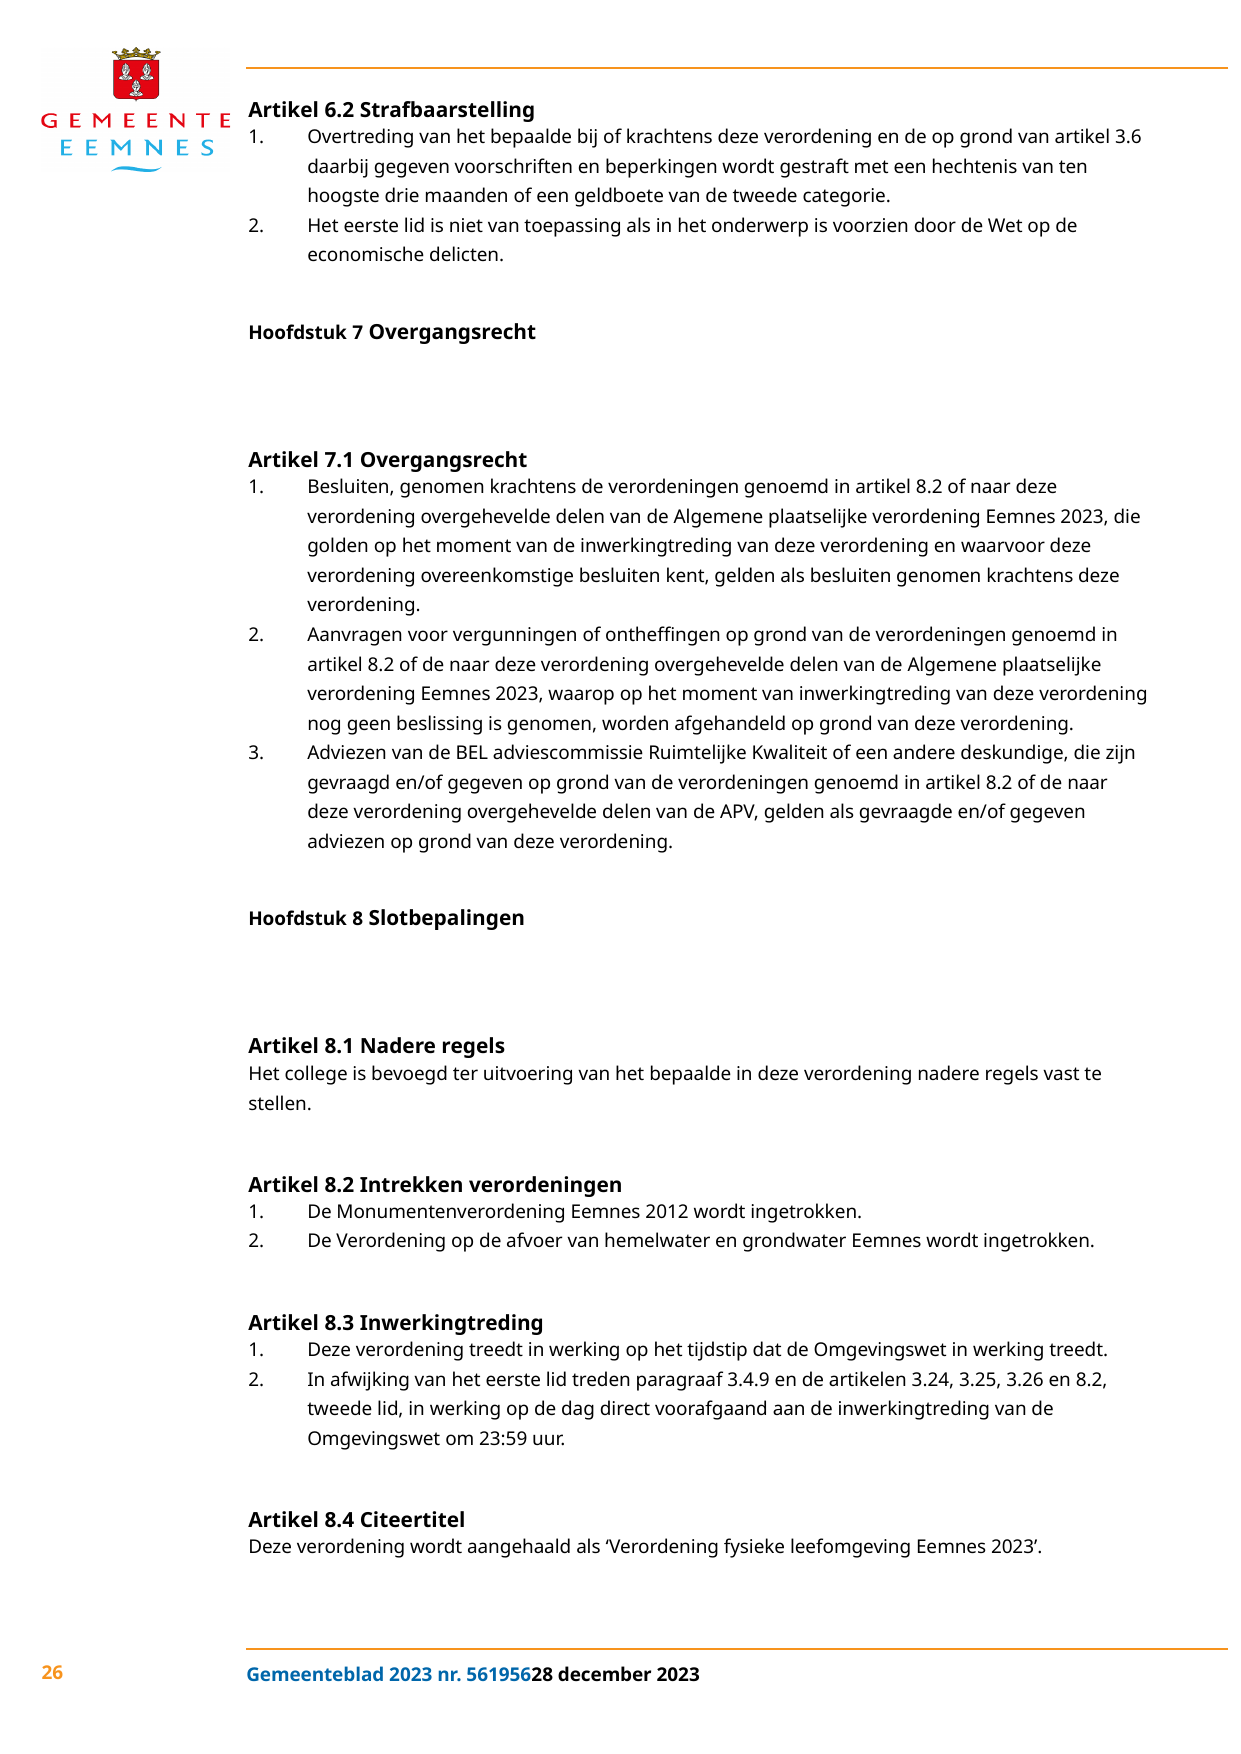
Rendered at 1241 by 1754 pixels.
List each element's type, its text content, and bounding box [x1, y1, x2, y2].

list Adviezen van de BEL adviescommissie Ruimtelijke Kwaliteit of een andere deskundige, die zijn gevraagd en/of gegeven op grond van de verordeningen genoemd in artikel 8.2 of de naar deze verordening overgehevelde delen van de APV, gelden als gevraagde en/of gegeven adviezen op grond van deze verordening. [248, 739, 1152, 854]
text Artikel 8.3 Inwerkingtreding [248, 1308, 1152, 1336]
text Het college is bevoegd ter uitvoering van het bepaalde in deze verordening nadere regels vast te stellen. [248, 1060, 1152, 1115]
text Artikel 8.2 Intrekken verordeningen [248, 1170, 1152, 1198]
text Artikel 8.1 Nadere regels [248, 1032, 1152, 1060]
list Besluiten, genomen krachtens de verordeningen genoemd in artikel 8.2 of naar deze verordening overgehevelde delen van de Algemene plaatselijke verordening Eemnes 2023, die golden op het moment van de inwerkingtreding van deze verordening en waarvoor deze verordening overeenkomstige besluiten kent, gelden als besluiten genomen krachtens deze verordening. [248, 473, 1152, 617]
text Artikel 8.4 Citeertitel [248, 1505, 1152, 1533]
list Aanvragen voor vergunningen of ontheffingen op grond van de verordeningen genoemd in artikel 8.2 of de naar deze verordening overgehevelde delen van de Algemene plaatselijke verordening Eemnes 2023, waarop op het moment van inwerkingtreding van deze verordening nog geen beslissing is genomen, worden afgehandeld op grond van deze verordening. [248, 621, 1152, 736]
list De Monumentenverordening Eemnes 2012 wordt ingetrokken. [248, 1198, 1152, 1224]
picture [41, 47, 231, 172]
text Artikel 6.2 Strafbaarstelling [248, 95, 1152, 123]
text Hoofdstuk 8 Slotbepalingen [248, 903, 1152, 932]
text Deze verordening wordt aangehaald als ‘Verordening fysieke leefomgeving Eemnes 2023’. [248, 1533, 1152, 1559]
list Deze verordening treedt in werking op het tijdstip dat de Omgevingswet in werking treedt. [248, 1336, 1152, 1362]
list De Verordening op de afvoer van hemelwater en grondwater Eemnes wordt ingetrokken. [248, 1228, 1152, 1253]
text Hoofdstuk 7 Overgangsrecht [248, 317, 1152, 345]
list Overtreding van het bepaalde bij of krachtens deze verordening en de op grond van artikel 3.6 daarbij gegeven voorschriften en beperkingen wordt gestraft met een hechtenis van ten hoogste drie maanden of een geldboete van de tweede categorie. [248, 123, 1152, 208]
list In afwijking van het eerste lid treden paragraaf 3.4.9 en de artikelen 3.24, 3.25, 3.26 en 8.2, tweede lid, in werking op de dag direct voorafgaand aan de inwerkingtreding van de Omgevingswet om 23:59 uur. [248, 1366, 1152, 1451]
list Het eerste lid is niet van toepassing als in het onderwerp is voorzien door de Wet op de economische delicten. [248, 212, 1152, 267]
text Artikel 7.1 Overgangsrecht [248, 445, 1152, 473]
